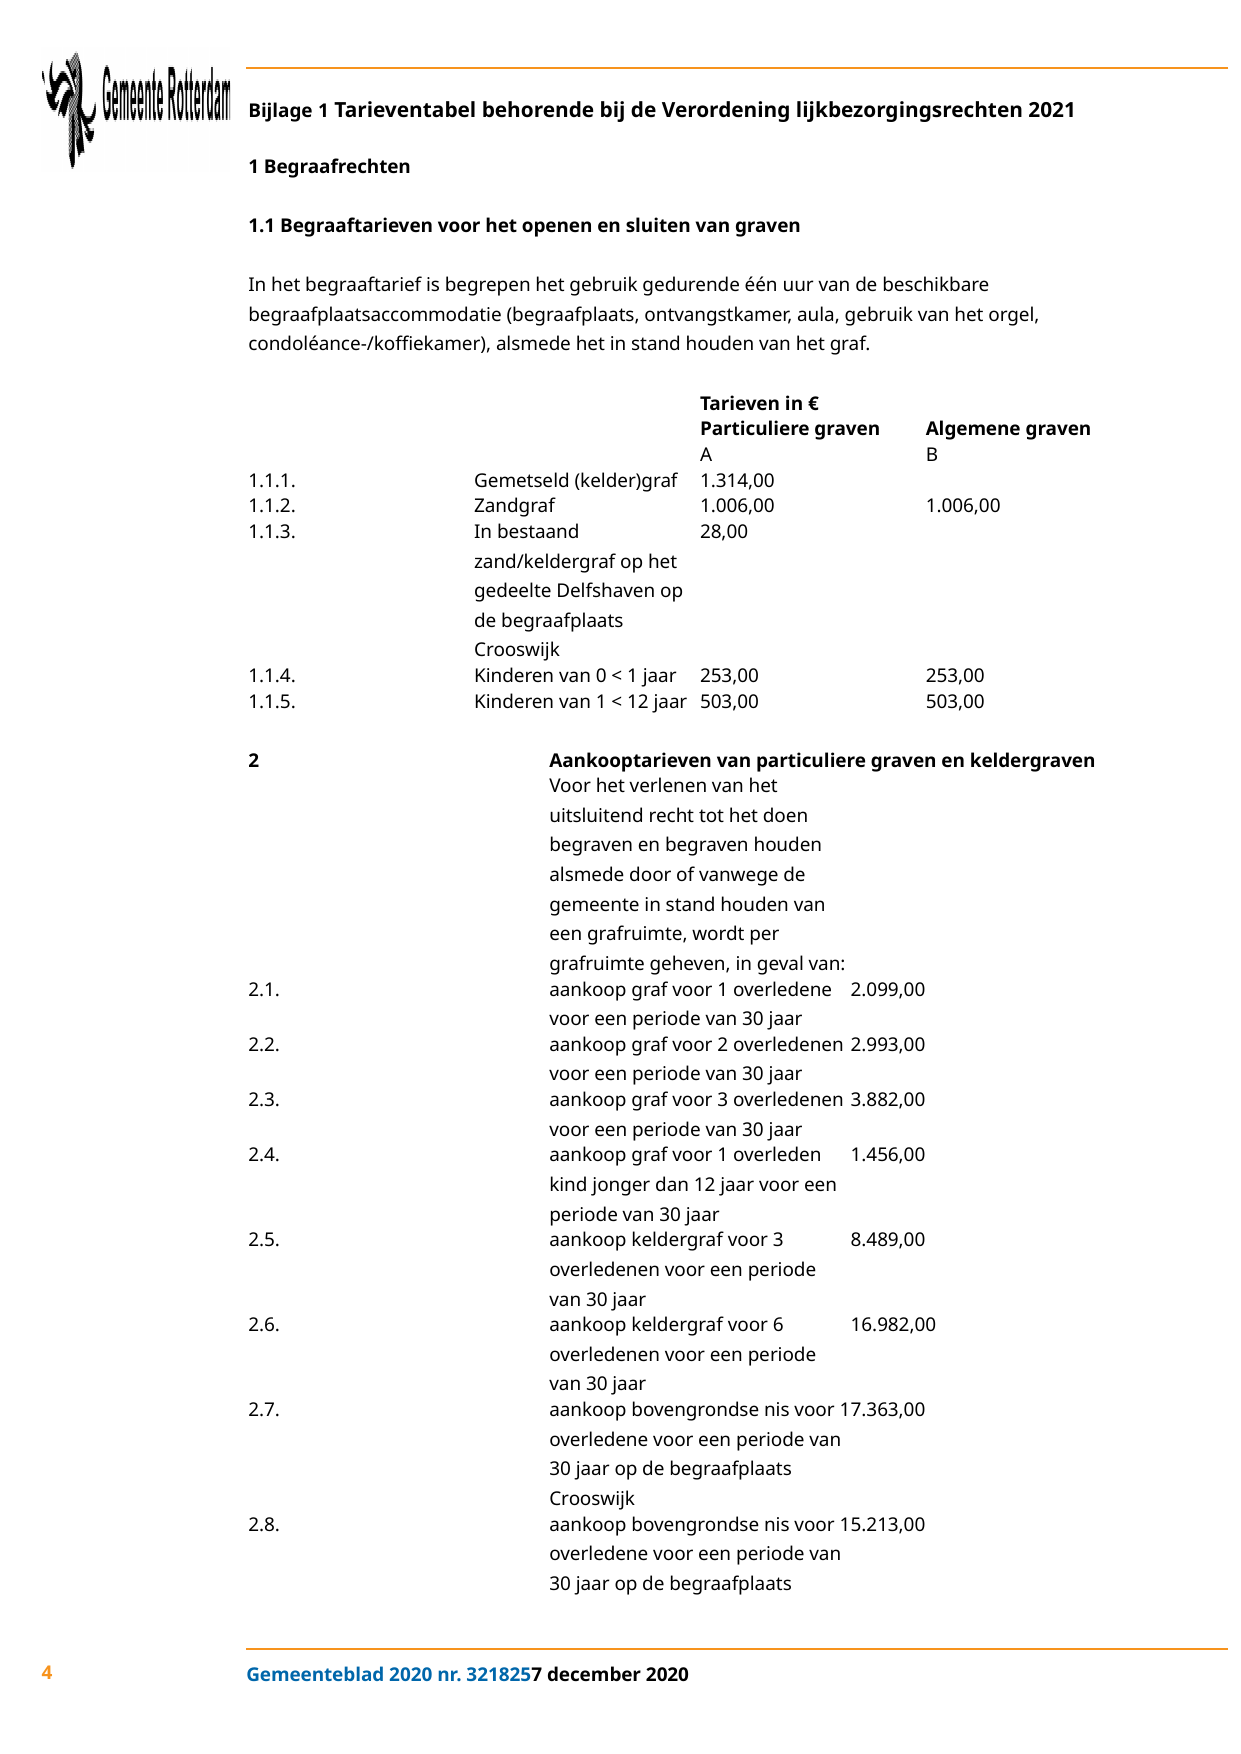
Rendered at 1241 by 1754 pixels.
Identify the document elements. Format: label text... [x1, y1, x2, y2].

table_cell In bestaand zand/keldergraf op het gedeelte Delfshaven op de begraafplaats Crooswijk [474, 518, 700, 662]
table_cell [248, 773, 549, 976]
table_cell 2.8. [248, 1511, 549, 1596]
table_cell 1.1.1. [248, 467, 474, 493]
table_cell 1.1.5. [248, 688, 474, 714]
table_cell [248, 415, 474, 441]
picture [41, 47, 231, 172]
table_cell [474, 441, 700, 467]
table_cell aankoop graf voor 3 overledenen voor een periode van 30 jaar [549, 1086, 850, 1142]
table_cell Voor het verlenen van het uitsluitend recht tot het doen begraven en begraven houden alsmede door of vanwege de gemeente in stand houden van een grafruimte, wordt per grafruimte geheven, in geval van: [549, 773, 850, 976]
table_cell 5.213,00 [850, 1511, 1152, 1596]
table_cell aankoop graf voor 1 overleden kind jonger dan 12 jaar voor een periode van 30 jaar [549, 1142, 850, 1227]
table_cell 253,00 [700, 663, 926, 688]
table_cell A [700, 441, 926, 467]
table_cell Kinderen van 1 < 12 jaar [474, 688, 700, 714]
table_cell 2.993,00 [850, 1031, 1152, 1086]
table_cell 503,00 [700, 688, 926, 714]
table_cell 2.099,00 [850, 976, 1152, 1031]
table_cell 2.6. [248, 1311, 549, 1396]
table_cell [474, 415, 700, 441]
table_cell 2.4. [248, 1142, 549, 1227]
table_cell 1.1.4. [248, 663, 474, 688]
table_header [248, 390, 474, 415]
table_cell Kinderen van 0 < 1 jaar [474, 663, 700, 688]
table_cell [248, 441, 474, 467]
table_cell 2.3. [248, 1086, 549, 1142]
table_cell [926, 467, 1152, 493]
table_cell [850, 773, 1152, 976]
table_cell aankoop keldergraf voor 3 overledenen voor een periode van 30 jaar [549, 1227, 850, 1311]
text In het begraaftarief is begrepen het gebruik gedurende één uur van de beschikbare begraafplaatsaccommodatie (begraafplaats, ontvangstkamer, aula, gebruik van het orgel, condoléance-/koffiekamer), alsmede het in stand houden van het graf. [248, 271, 1152, 356]
table_cell aankoop keldergraf voor 6 overledenen voor een periode van 30 jaar [549, 1311, 850, 1396]
table_cell Gemetseld (kelder)graf [474, 467, 700, 493]
table_header [474, 390, 700, 415]
table_cell 8.489,00 [850, 1227, 1152, 1311]
table_header Tarieven in € [700, 390, 1152, 415]
table_cell 2.5. [248, 1227, 549, 1311]
table_cell Algemene graven [926, 415, 1152, 441]
table_cell 1.006,00 [926, 493, 1152, 518]
table_cell 1.1.2. [248, 493, 474, 518]
text 1.1 Begraaftarieven voor het openen en sluiten van graven [248, 212, 1152, 238]
table_cell 16.982,00 [850, 1311, 1152, 1396]
table_cell aankoop graf voor 1 overledene voor een periode van 30 jaar [549, 976, 850, 1031]
table_cell B [926, 441, 1152, 467]
table_cell 2.1. [248, 976, 549, 1031]
table_cell aankoop graf voor 2 overledenen voor een periode van 30 jaar [549, 1031, 850, 1086]
text Bijlage 1 Tarieventabel behorende bij de Verordening lijkbezorgingsrechten 2021 [248, 95, 1152, 123]
table_cell 2.2. [248, 1031, 549, 1086]
table_cell Zandgraf [474, 493, 700, 518]
table_cell aankoop bovengrondse nis voor 1 overledene voor een periode van 30 jaar op de begraafplaats [549, 1511, 850, 1596]
table_cell 7.363,00 [850, 1396, 1152, 1511]
table_cell 28,00 [700, 518, 926, 662]
table_cell Particuliere graven [700, 415, 926, 441]
table_cell 3.882,00 [850, 1086, 1152, 1142]
table_cell 1.006,00 [700, 493, 926, 518]
table_cell 1.1.3. [248, 518, 474, 662]
table_cell 1.456,00 [850, 1142, 1152, 1227]
table_cell 503,00 [926, 688, 1152, 714]
table_cell [926, 518, 1152, 662]
table_cell aankoop bovengrondse nis voor 1 overledene voor een periode van 30 jaar op de begraafplaats Crooswijk [549, 1396, 850, 1511]
table_header Aankooptarieven van particuliere graven en keldergraven [549, 747, 1152, 772]
text 1 Begraafrechten [248, 153, 1152, 179]
table_header 2 [248, 747, 549, 772]
table_cell 1.314,00 [700, 467, 926, 493]
table_cell 253,00 [926, 663, 1152, 688]
table_cell 2.7. [248, 1396, 549, 1511]
